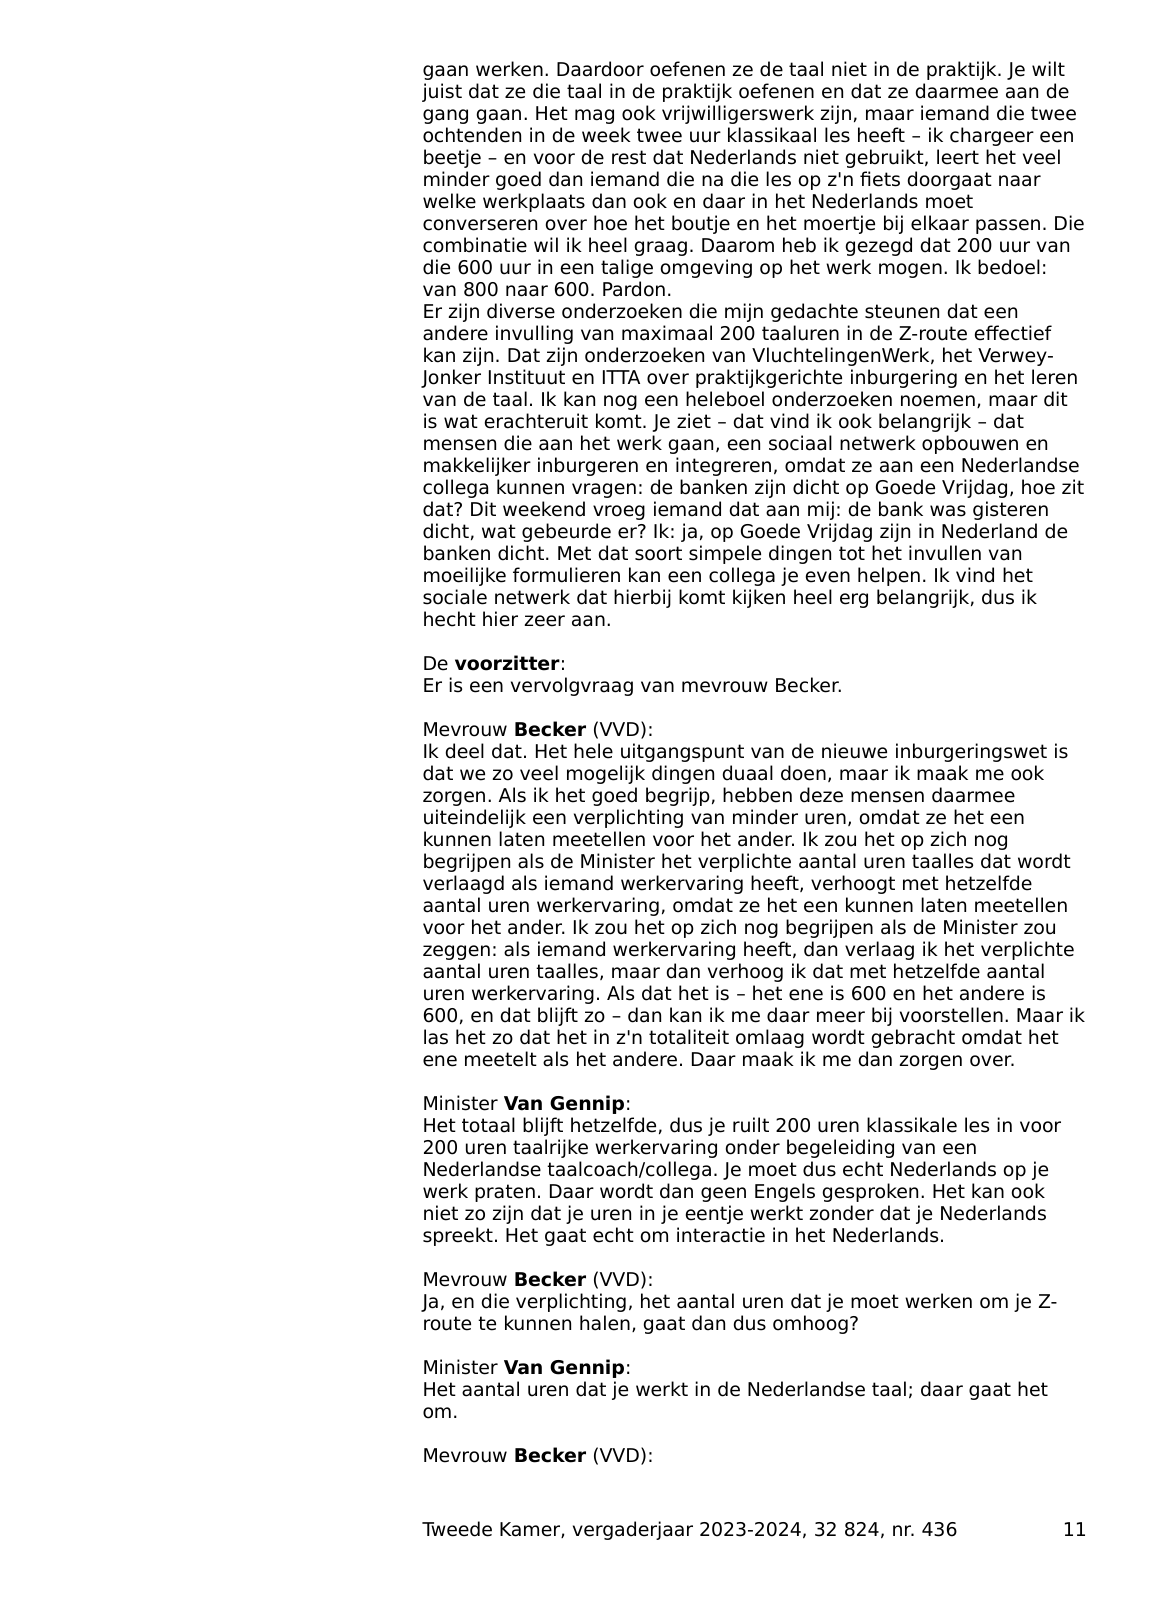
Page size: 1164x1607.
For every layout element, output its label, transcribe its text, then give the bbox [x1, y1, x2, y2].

text Er zijn diverse onderzoeken die mijn gedachte steunen dat een andere invulling van maximaal 200 taaluren in de Z-route effectief kan zijn. Dat zijn onderzoeken van VluchtelingenWerk, het Verwey-Jonker Instituut en ITTA over praktijkgerichte inburgering en het leren van de taal. Ik kan nog een heleboel onderzoeken noemen, maar dit is wat erachteruit komt. Je ziet – dat vind ik ook belangrijk – dat mensen die aan het werk gaan, een sociaal netwerk opbouwen en makkelijker inburgeren en integreren, omdat ze aan een Nederlandse collega kunnen vragen: de banken zijn dicht op Goede Vrijdag, hoe zit dat? Dit weekend vroeg iemand dat aan mij: de bank was gisteren dicht, wat gebeurde er? Ik: ja, op Goede Vrijdag zijn in Nederland de banken dicht. Met dat soort simpele dingen tot het invullen van moeilijke formulieren kan een collega je even helpen. Ik vind het sociale netwerk dat hierbij komt kijken heel erg belangrijk, dus ik hecht hier zeer aan. [422, 301, 1087, 631]
text Het aantal uren dat je werkt in de Nederlandse taal; daar gaat het om. [422, 1379, 1087, 1423]
text Minister Van Gennip: [422, 1357, 1087, 1379]
text Minister Van Gennip: [422, 1093, 1087, 1115]
text Mevrouw Becker (VVD): [422, 1445, 1087, 1467]
text Mevrouw Becker (VVD): [422, 1269, 1087, 1291]
text De voorzitter: [422, 653, 1087, 675]
text Ik deel dat. Het hele uitgangspunt van de nieuwe inburgeringswet is dat we zo veel mogelijk dingen duaal doen, maar ik maak me ook zorgen. Als ik het goed begrijp, hebben deze mensen daarmee uiteindelijk een verplichting van minder uren, omdat ze het een kunnen laten meetellen voor het ander. Ik zou het op zich nog begrijpen als de Minister het verplichte aantal uren taalles dat wordt verlaagd als iemand werkervaring heeft, verhoogt met hetzelfde aantal uren werkervaring, omdat ze het een kunnen laten meetellen voor het ander. Ik zou het op zich nog begrijpen als de Minister zou zeggen: als iemand werkervaring heeft, dan verlaag ik het verplichte aantal uren taalles, maar dan verhoog ik dat met hetzelfde aantal uren werkervaring. Als dat het is – het ene is 600 en het andere is 600, en dat blijft zo – dan kan ik me daar meer bij voorstellen. Maar ik las het zo dat het in z'n totaliteit omlaag wordt gebracht omdat het ene meetelt als het andere. Daar maak ik me dan zorgen over. [422, 741, 1087, 1071]
text Mevrouw Becker (VVD): [422, 719, 1087, 741]
text Het totaal blijft hetzelfde, dus je ruilt 200 uren klassikale les in voor 200 uren taalrijke werkervaring onder begeleiding van een Nederlandse taalcoach/collega. Je moet dus echt Nederlands op je werk praten. Daar wordt dan geen Engels gesproken. Het kan ook niet zo zijn dat je uren in je eentje werkt zonder dat je Nederlands spreekt. Het gaat echt om interactie in het Nederlands. [422, 1115, 1087, 1247]
text Ja, en die verplichting, het aantal uren dat je moet werken om je Z-route te kunnen halen, gaat dan dus omhoog? [422, 1291, 1087, 1335]
text Er is een vervolgvraag van mevrouw Becker. [422, 675, 1087, 697]
text gaan werken. Daardoor oefenen ze de taal niet in de praktijk. Je wilt juist dat ze die taal in de praktijk oefenen en dat ze daarmee aan de gang gaan. Het mag ook vrijwilligerswerk zijn, maar iemand die twee ochtenden in de week twee uur klassikaal les heeft – ik chargeer een beetje – en voor de rest dat Nederlands niet gebruikt, leert het veel minder goed dan iemand die na die les op z'n fiets doorgaat naar welke werkplaats dan ook en daar in het Nederlands moet converseren over hoe het boutje en het moertje bij elkaar passen. Die combinatie wil ik heel graag. Daarom heb ik gezegd dat 200 uur van die 600 uur in een talige omgeving op het werk mogen. Ik bedoel: van 800 naar 600. Pardon. [422, 59, 1087, 301]
